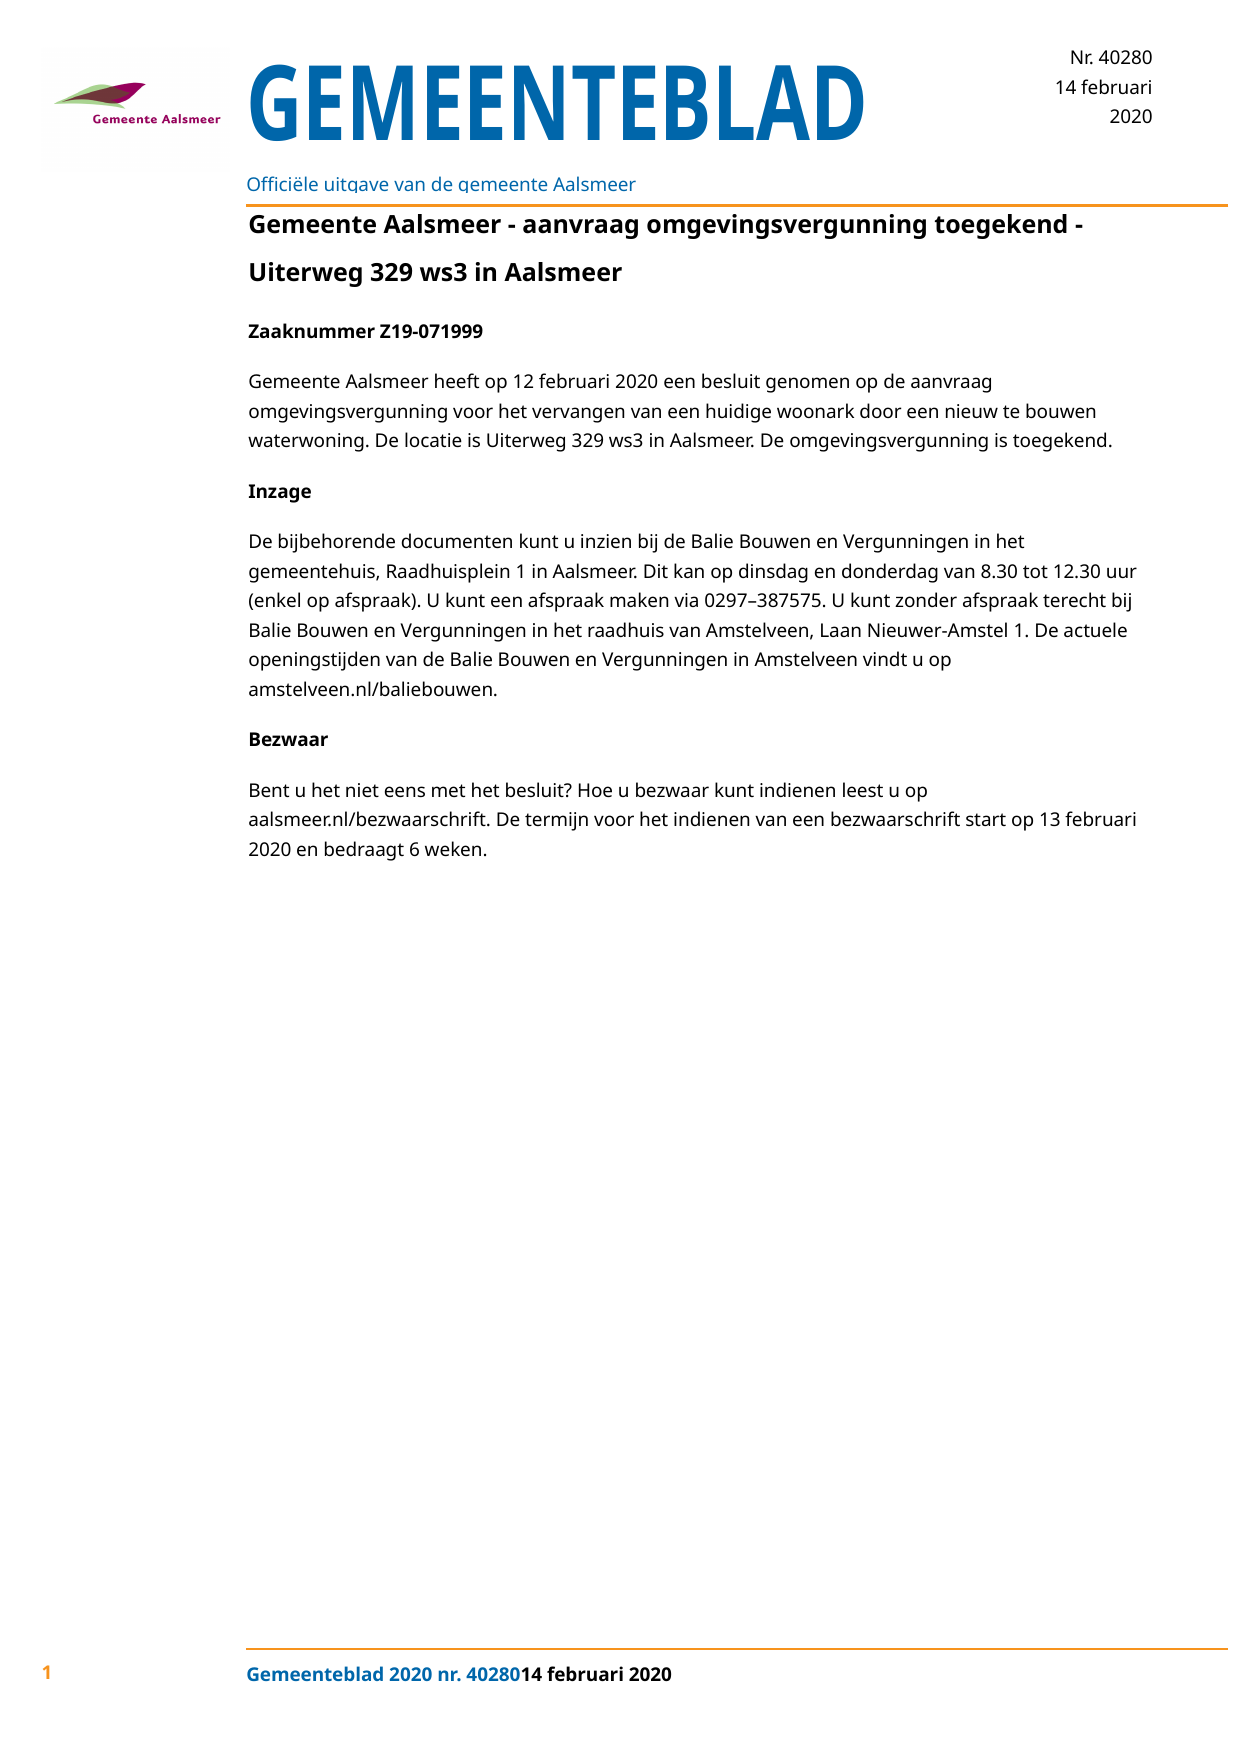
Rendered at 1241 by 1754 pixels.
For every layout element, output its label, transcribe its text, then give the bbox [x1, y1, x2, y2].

text Bent u het niet eens met het besluit? Hoe u bezwaar kunt indienen leest u op aalsmeer.nl/bezwaarschrift. De termijn voor het indienen van een bezwaarschrift start op 13 februari 2020 en bedraagt 6 weken. [248, 777, 1152, 862]
text Bezwaar [248, 727, 1152, 752]
picture [41, 47, 231, 172]
text Inzage [248, 478, 1152, 504]
text Zaaknummer Z19-071999 [248, 318, 1152, 344]
text De bijbehorende documenten kunt u inzien bij de Balie Bouwen en Vergunningen in het gemeentehuis, Raadhuisplein 1 in Aalsmeer. Dit kan op dinsdag en donderdag van 8.30 tot 12.30 uur (enkel op afspraak). U kunt een afspraak maken via 0297–387575. U kunt zonder afspraak terecht bij Balie Bouwen en Vergunningen in het raadhuis van Amstelveen, Laan Nieuwer-Amstel 1. De actuele openingstijden van de Balie Bouwen en Vergunningen in Amstelveen vindt u op amstelveen.nl/baliebouwen. [248, 528, 1152, 702]
text Gemeente Aalsmeer - aanvraag omgevingsvergunning toegekend - Uiterweg 329 ws3 in Aalsmeer [248, 207, 1152, 288]
text Gemeente Aalsmeer heeft op 12 februari 2020 een besluit genomen op de aanvraag omgevingsvergunning voor het vervangen van een huidige woonark door een nieuw te bouwen waterwoning. De locatie is Uiterweg 329 ws3 in Aalsmeer. De omgevingsvergunning is toegekend. [248, 368, 1152, 453]
